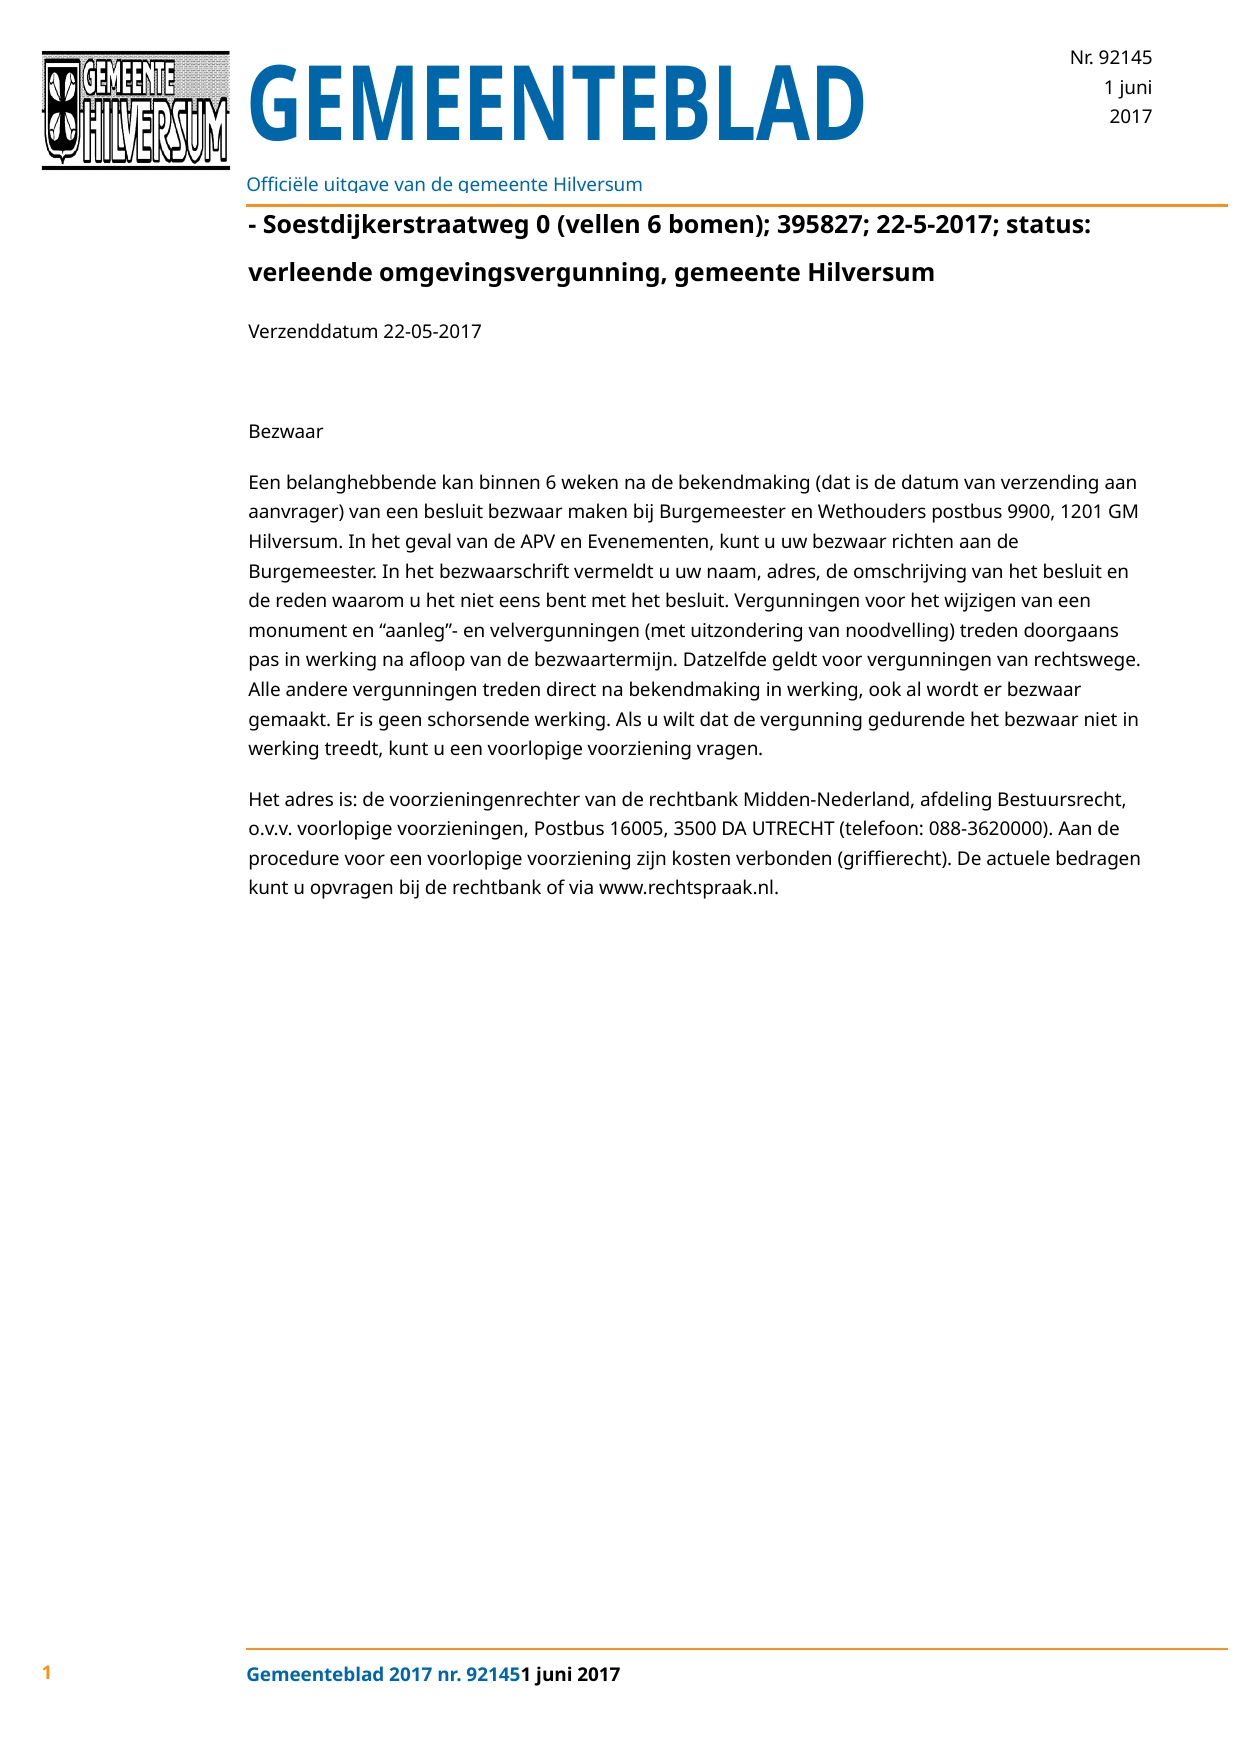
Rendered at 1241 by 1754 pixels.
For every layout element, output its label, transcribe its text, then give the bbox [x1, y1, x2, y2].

text Een belanghebbende kan binnen 6 weken na de bekendmaking (dat is de datum van verzending aan aanvrager) van een besluit bezwaar maken bij Burgemeester en Wethouders postbus 9900, 1201 GM Hilversum. In het geval van de APV en Evenementen, kunt u uw bezwaar richten aan de Burgemeester. In het bezwaarschrift vermeldt u uw naam, adres, de omschrijving van het besluit en de reden waarom u het niet eens bent met het besluit. Vergunningen voor het wijzigen van een monument en “aanleg”- en velvergunningen (met uitzondering van noodvelling) treden doorgaans pas in werking na afloop van de bezwaartermijn. Datzelfde geldt voor vergunningen van rechtswege. Alle andere vergunningen treden direct na bekendmaking in werking, ook al wordt er bezwaar gemaakt. Er is geen schorsende werking. Als u wilt dat de vergunning gedurende het bezwaar niet in werking treedt, kunt u een voorlopige voorziening vragen. [248, 469, 1152, 761]
picture [41, 47, 231, 172]
text Verzenddatum 22-05-2017 [248, 318, 1152, 344]
text Bezwaar [248, 419, 1152, 444]
text - Soestdijkerstraatweg 0 (vellen 6 bomen); 395827; 22-5-2017; status: verleende omgevingsvergunning, gemeente Hilversum [248, 207, 1152, 288]
text Het adres is: de voorzieningenrechter van de rechtbank Midden-Nederland, afdeling Bestuursrecht, o.v.v. voorlopige voorzieningen, Postbus 16005, 3500 DA UTRECHT (telefoon: 088-3620000). Aan de procedure voor een voorlopige voorziening zijn kosten verbonden (griffierecht). De actuele bedragen kunt u opvragen bij de rechtbank of via www.rechtspraak.nl. [248, 786, 1152, 900]
